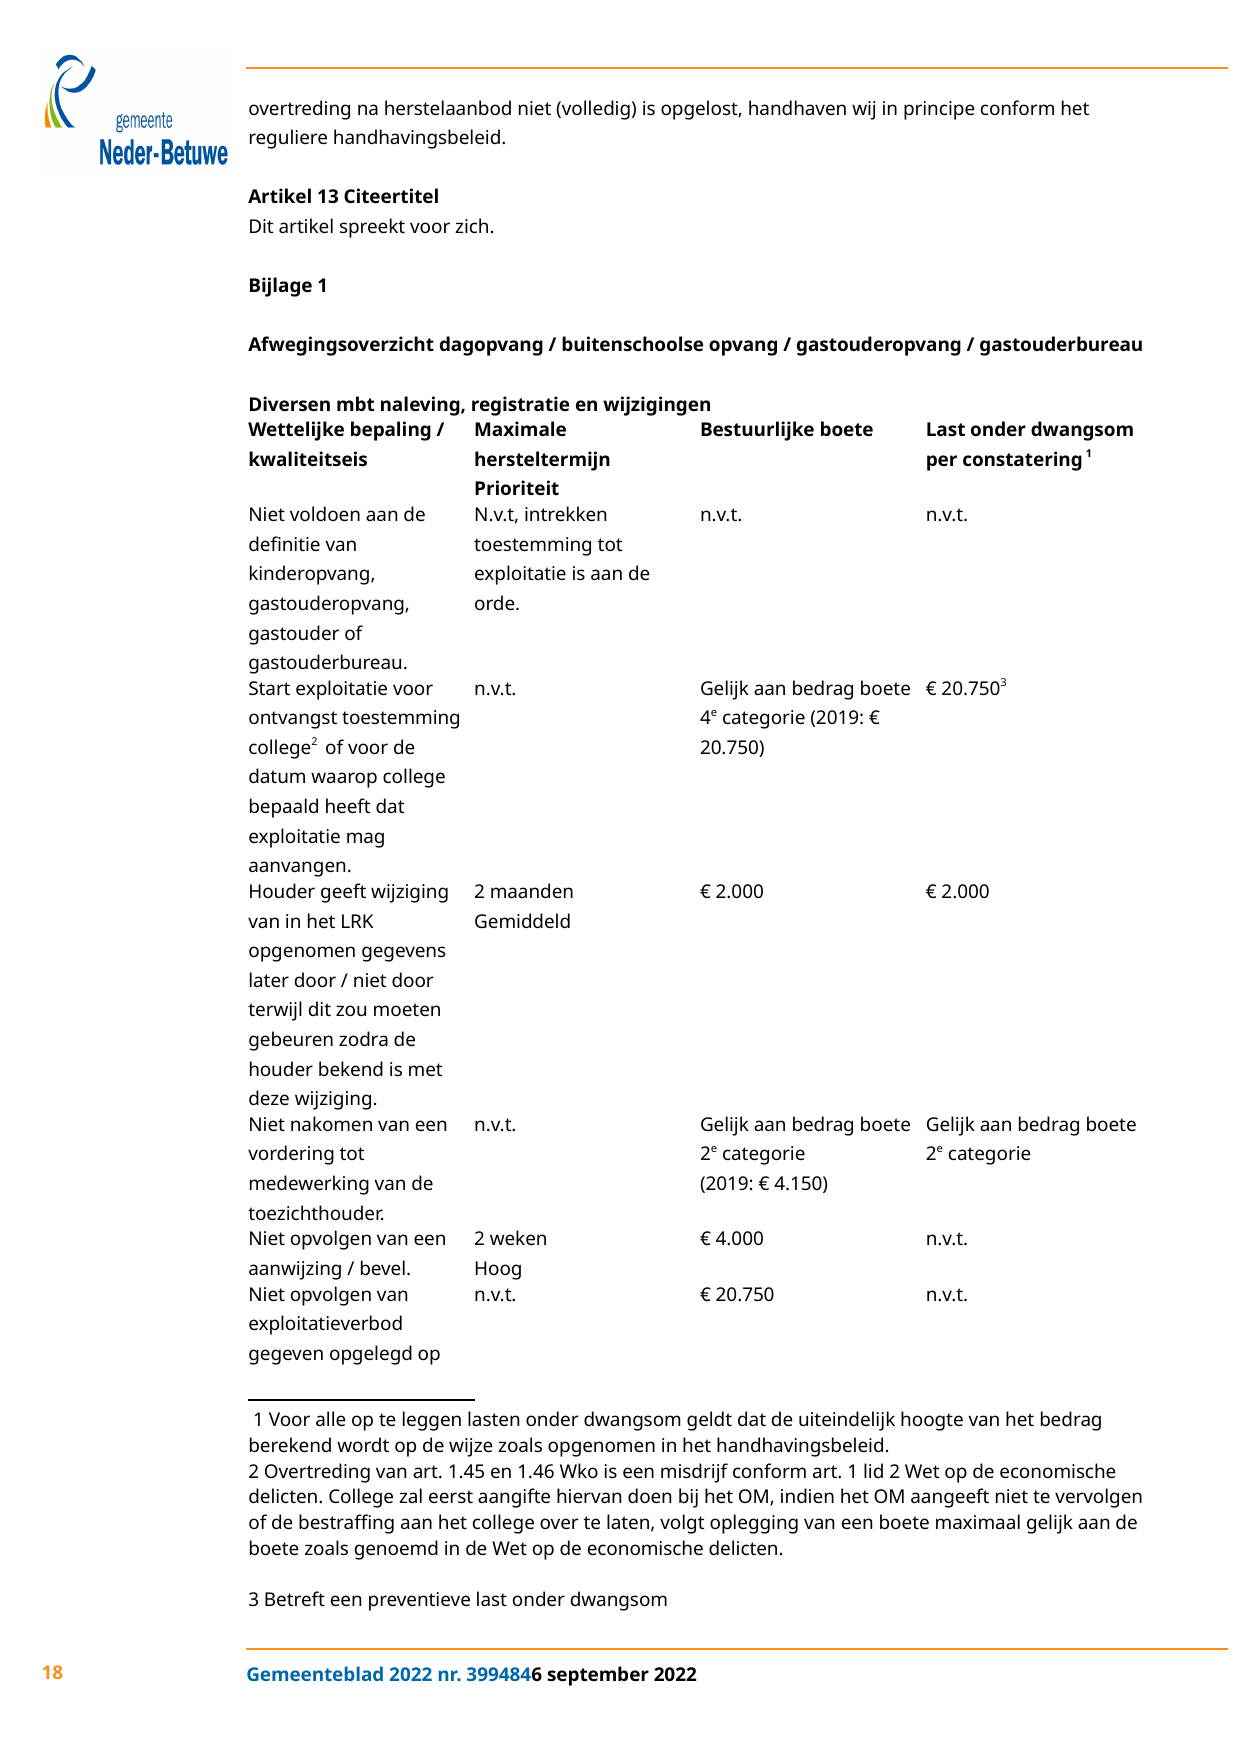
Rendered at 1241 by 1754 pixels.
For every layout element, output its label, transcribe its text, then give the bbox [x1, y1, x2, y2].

table_cell n.v.t. [474, 675, 700, 878]
table_cell Maximale hersteltermijn Prioriteit [474, 416, 700, 501]
text Dit artikel spreekt voor zich. [248, 213, 1152, 239]
table_cell € 20.750 [700, 1281, 926, 1366]
table_cell Last onder dwangsom per constatering [926, 416, 1152, 501]
text overtreding na herstelaanbod niet (volledig) is opgelost, handhaven wij in principe conform het reguliere handhavingsbeleid. [248, 95, 1152, 150]
table_cell Houder geeft wijziging van in het LRK opgenomen gegevens later door / niet door terwijl dit zou moeten gebeuren zodra de houder bekend is met deze wijziging. [248, 878, 474, 1111]
table_cell Niet opvolgen van exploitatieverbod gegeven opgelegd op [248, 1281, 474, 1366]
table_cell n.v.t. [926, 501, 1152, 675]
table_cell n.v.t. [700, 501, 926, 675]
table_cell 2 maanden Gemiddeld [474, 878, 700, 1111]
table_cell Niet voldoen aan de definitie van kinderopvang, gastouderopvang, gastouder of gastouderbureau. [248, 501, 474, 675]
table_cell Wettelijke bepaling / kwaliteitseis [248, 416, 474, 501]
table_header Diversen mbt naleving, registratie en wijzigingen [248, 391, 1152, 416]
text Artikel 13 Citeertitel [248, 183, 1152, 209]
table_cell n.v.t. [474, 1111, 700, 1226]
table_cell 2 weken Hoog [474, 1226, 700, 1281]
text Afwegingsoverzicht dagopvang / buitenschoolse opvang / gastouderopvang / gastouderbureau [248, 331, 1152, 357]
table_cell Bestuurlijke boete [700, 416, 926, 501]
table_cell Gelijk aan bedrag boete 2e categorie (2019: € 4.150) [700, 1111, 926, 1226]
table_cell € 2.000 [926, 878, 1152, 1111]
table_cell € 4.000 [700, 1226, 926, 1281]
table_cell Gelijk aan bedrag boete 2e categorie [926, 1111, 1152, 1226]
table_cell € 2.000 [700, 878, 926, 1111]
table_cell n.v.t. [926, 1226, 1152, 1281]
table_cell N.v.t, intrekken toestemming tot exploitatie is aan de orde. [474, 501, 700, 675]
table_cell Start exploitatie voor ontvangst toestemming college of voor de datum waarop college bepaald heeft dat exploitatie mag aanvangen. [248, 675, 474, 878]
table_cell Niet nakomen van een vordering tot medewerking van de toezichthouder. [248, 1111, 474, 1226]
table_cell € 20.750 [926, 675, 1152, 878]
table_cell Niet opvolgen van een aanwijzing / bevel. [248, 1226, 474, 1281]
picture [41, 47, 231, 172]
table_cell Gelijk aan bedrag boete 4e categorie (2019: € 20.750) [700, 675, 926, 878]
table_cell n.v.t. [926, 1281, 1152, 1366]
table_cell n.v.t. [474, 1281, 700, 1366]
text Bijlage 1 [248, 272, 1152, 298]
